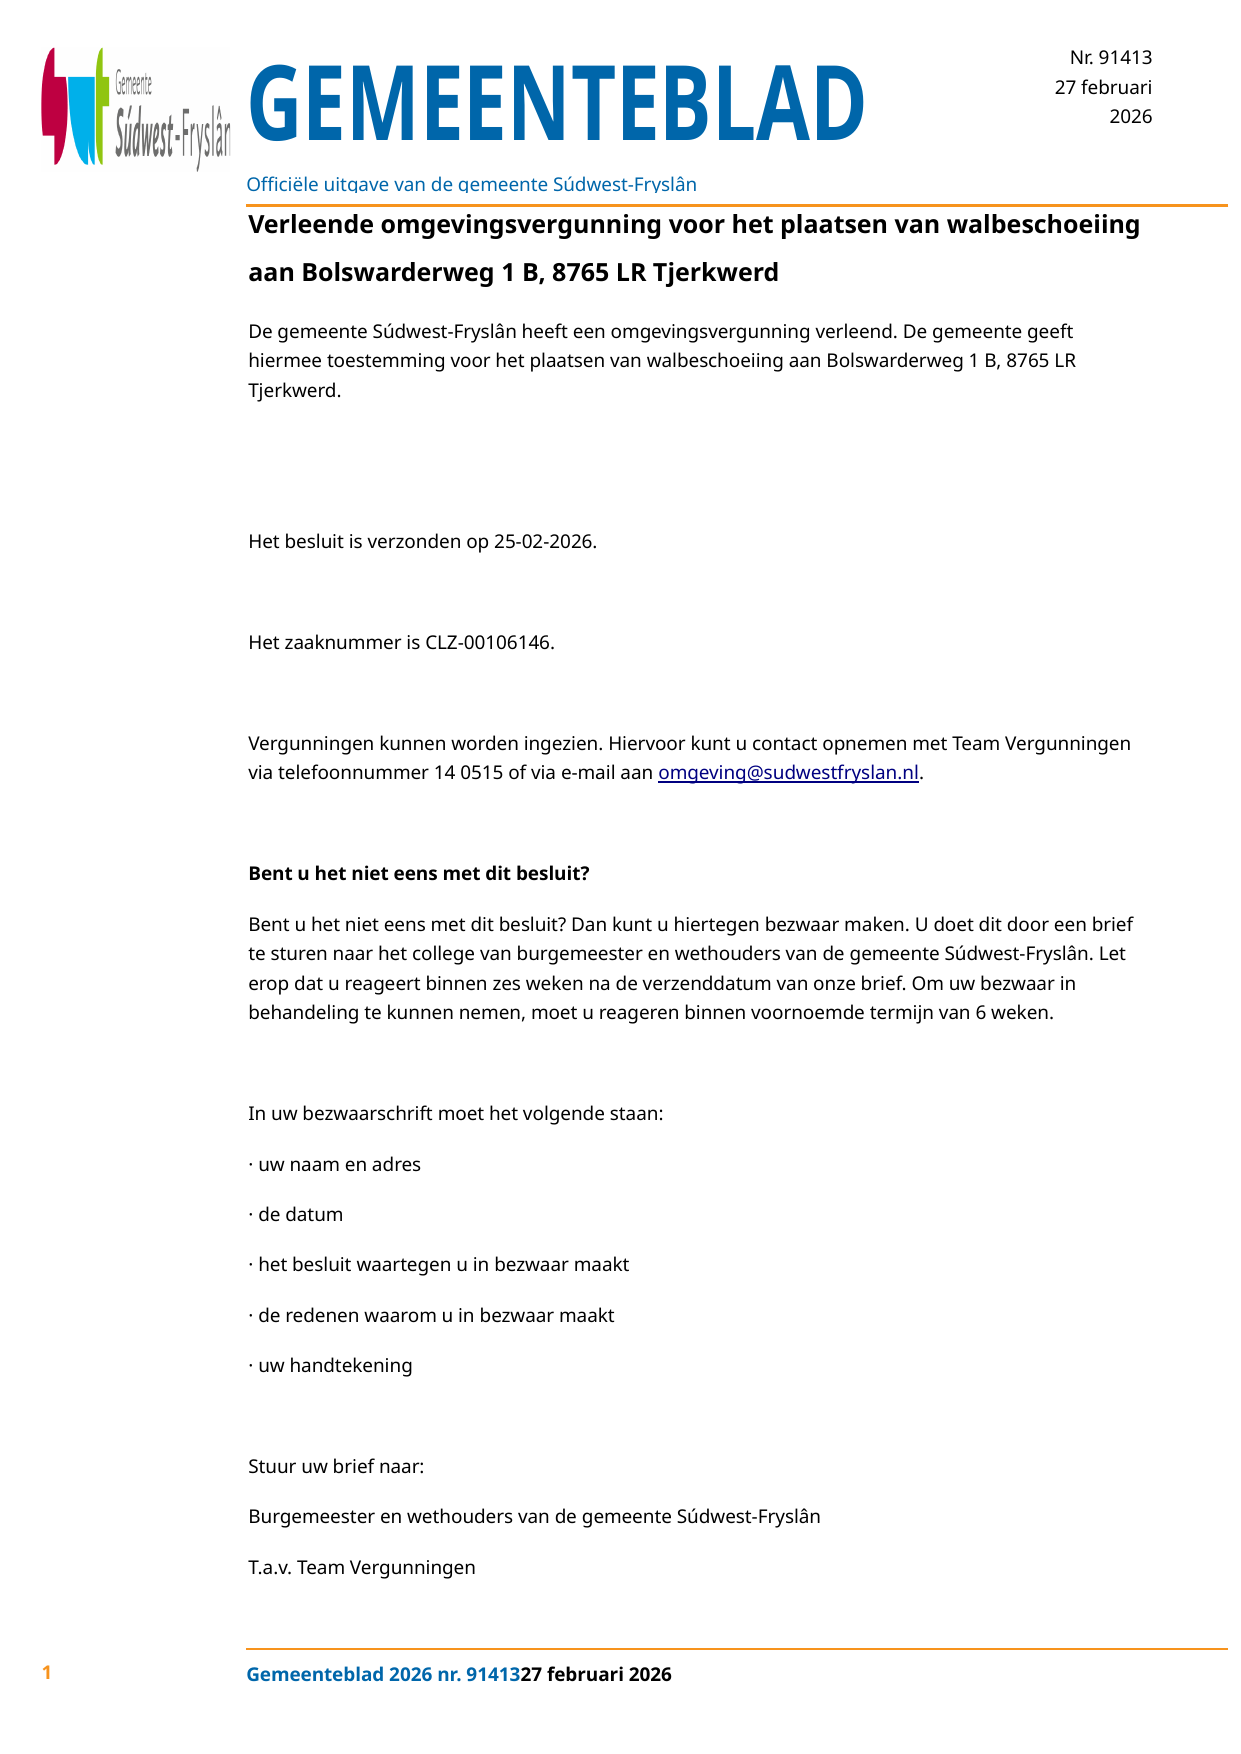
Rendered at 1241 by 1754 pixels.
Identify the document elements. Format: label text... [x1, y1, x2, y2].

text · uw handtekening [248, 1352, 1152, 1378]
text T.a.v. Team Vergunningen [248, 1554, 1152, 1580]
text In uw bezwaarschrift moet het volgende staan: [248, 1100, 1152, 1126]
text Het besluit is verzonden op 25-02-2026. [248, 528, 1152, 554]
text · de datum [248, 1201, 1152, 1227]
text De gemeente Súdwest-Fryslân heeft een omgevingsvergunning verleend. De gemeente geeft hiermee toestemming voor het plaatsen van walbeschoeiing aan Bolswarderweg 1 B, 8765 LR Tjerkwerd. [248, 318, 1152, 403]
text Het zaaknummer is CLZ-00106146. [248, 629, 1152, 655]
picture [41, 47, 231, 172]
text · het besluit waartegen u in bezwaar maakt [248, 1252, 1152, 1277]
text Stuur uw brief naar: [248, 1453, 1152, 1479]
text Bent u het niet eens met dit besluit? [248, 860, 1152, 886]
text Burgemeester en wethouders van de gemeente Súdwest-Fryslân [248, 1504, 1152, 1529]
text Verleende omgevingsvergunning voor het plaatsen van walbeschoeiing aan Bolswarderweg 1 B, 8765 LR Tjerkwerd [248, 207, 1152, 288]
text · uw naam en adres [248, 1151, 1152, 1177]
text Vergunningen kunnen worden ingezien. Hiervoor kunt u contact opnemen met Team Vergunningen via telefoonnummer 14 0515 of via e-mail aan omgeving@sudwestfryslan.nl. [248, 730, 1152, 785]
text Bent u het niet eens met dit besluit? Dan kunt u hiertegen bezwaar maken. U doet dit door een brief te sturen naar het college van burgemeester en wethouders van de gemeente Súdwest-Fryslân. Let erop dat u reageert binnen zes weken na de verzenddatum van onze brief. Om uw bezwaar in behandeling te kunnen nemen, moet u reageren binnen voornoemde termijn van 6 weken. [248, 911, 1152, 1025]
text · de redenen waarom u in bezwaar maakt [248, 1302, 1152, 1328]
